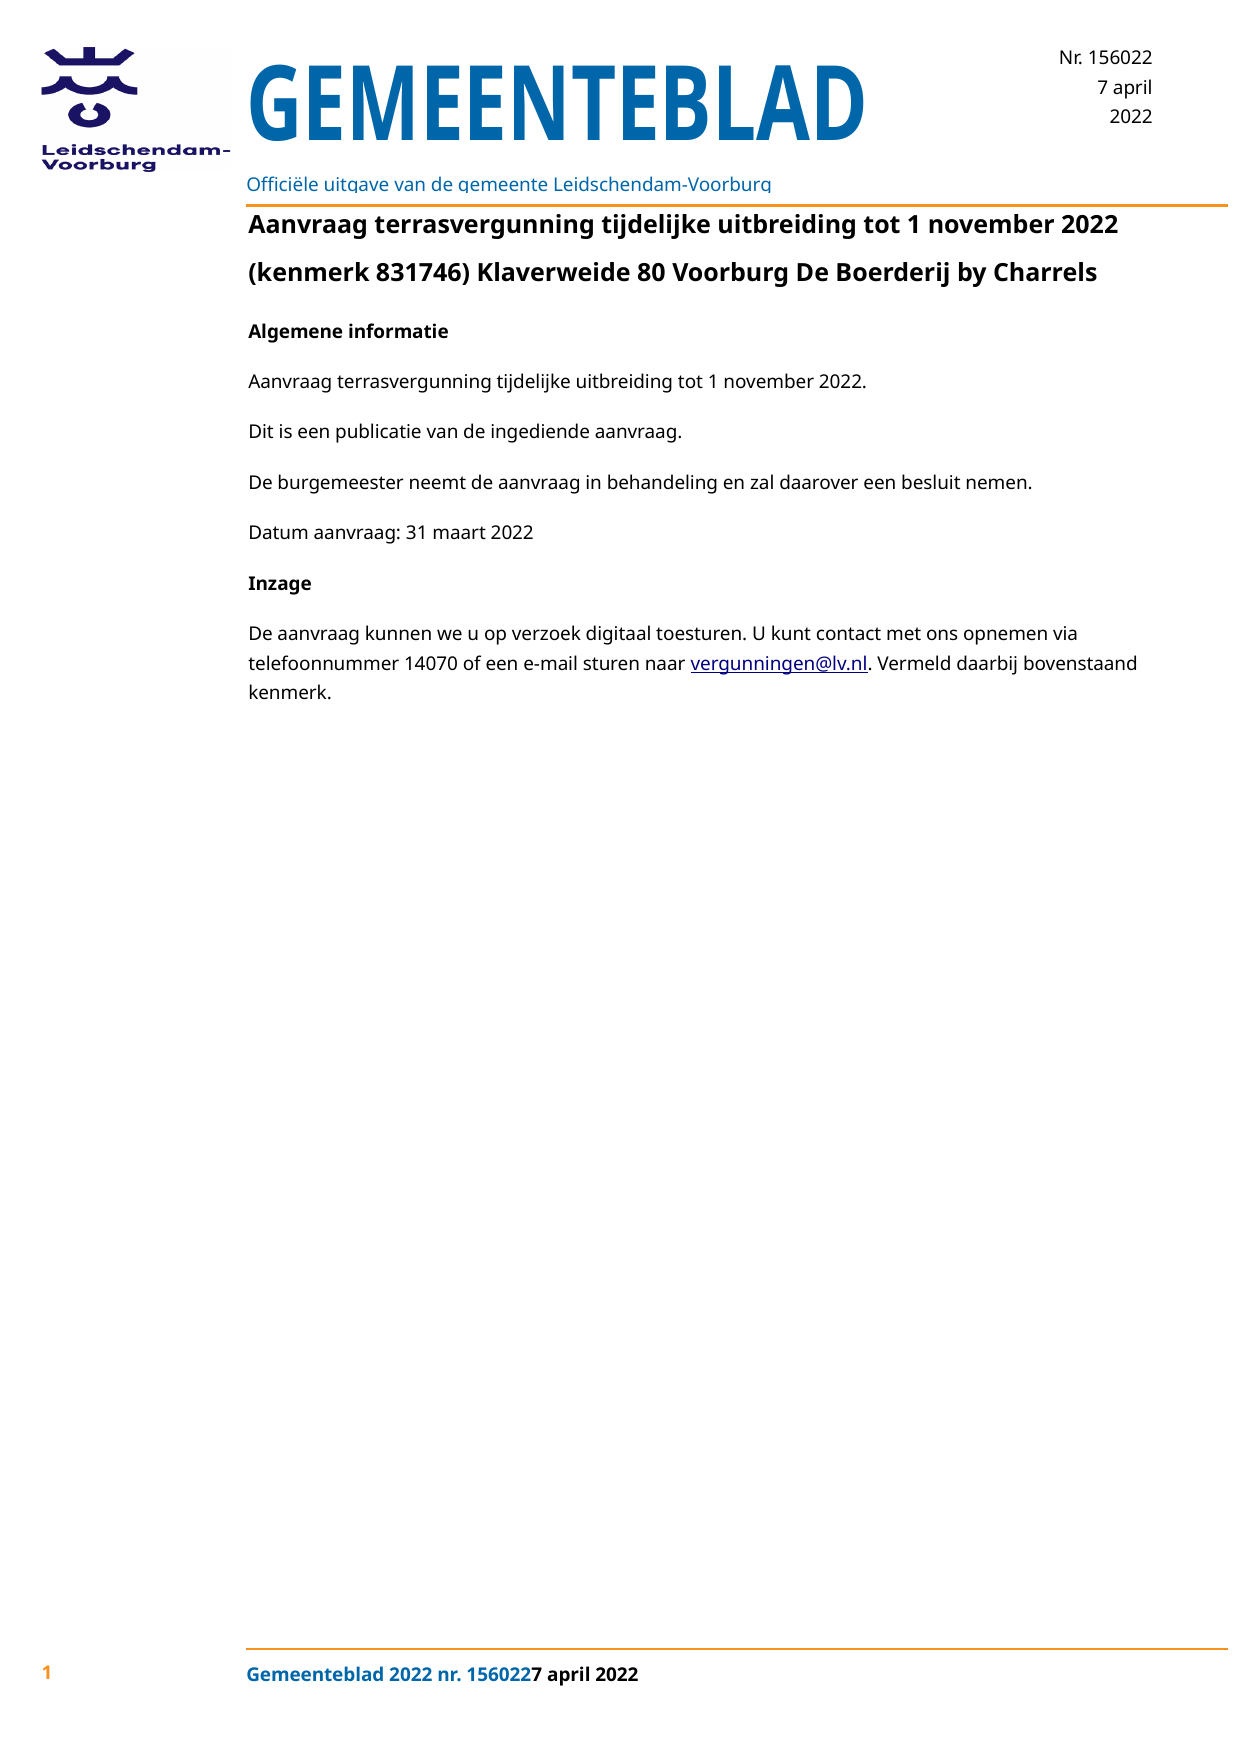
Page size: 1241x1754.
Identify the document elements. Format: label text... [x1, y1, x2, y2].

text Aanvraag terrasvergunning tijdelijke uitbreiding tot 1 november 2022. [248, 368, 1152, 394]
text Inzage [248, 570, 1152, 596]
text Aanvraag terrasvergunning tijdelijke uitbreiding tot 1 november 2022 (kenmerk 831746) Klaverweide 80 Voorburg De Boerderij by Charrels [248, 207, 1152, 288]
text Dit is een publicatie van de ingediende aanvraag. [248, 419, 1152, 444]
text Algemene informatie [248, 318, 1152, 344]
text De burgemeester neemt de aanvraag in behandeling en zal daarover een besluit nemen. [248, 469, 1152, 495]
picture [41, 47, 231, 172]
text De aanvraag kunnen we u op verzoek digitaal toesturen. U kunt contact met ons opnemen via telefoonnummer 14070 of een e-mail sturen naar vergunningen@lv.nl. Vermeld daarbij bovenstaand kenmerk. [248, 620, 1152, 705]
text Datum aanvraag: 31 maart 2022 [248, 519, 1152, 545]
